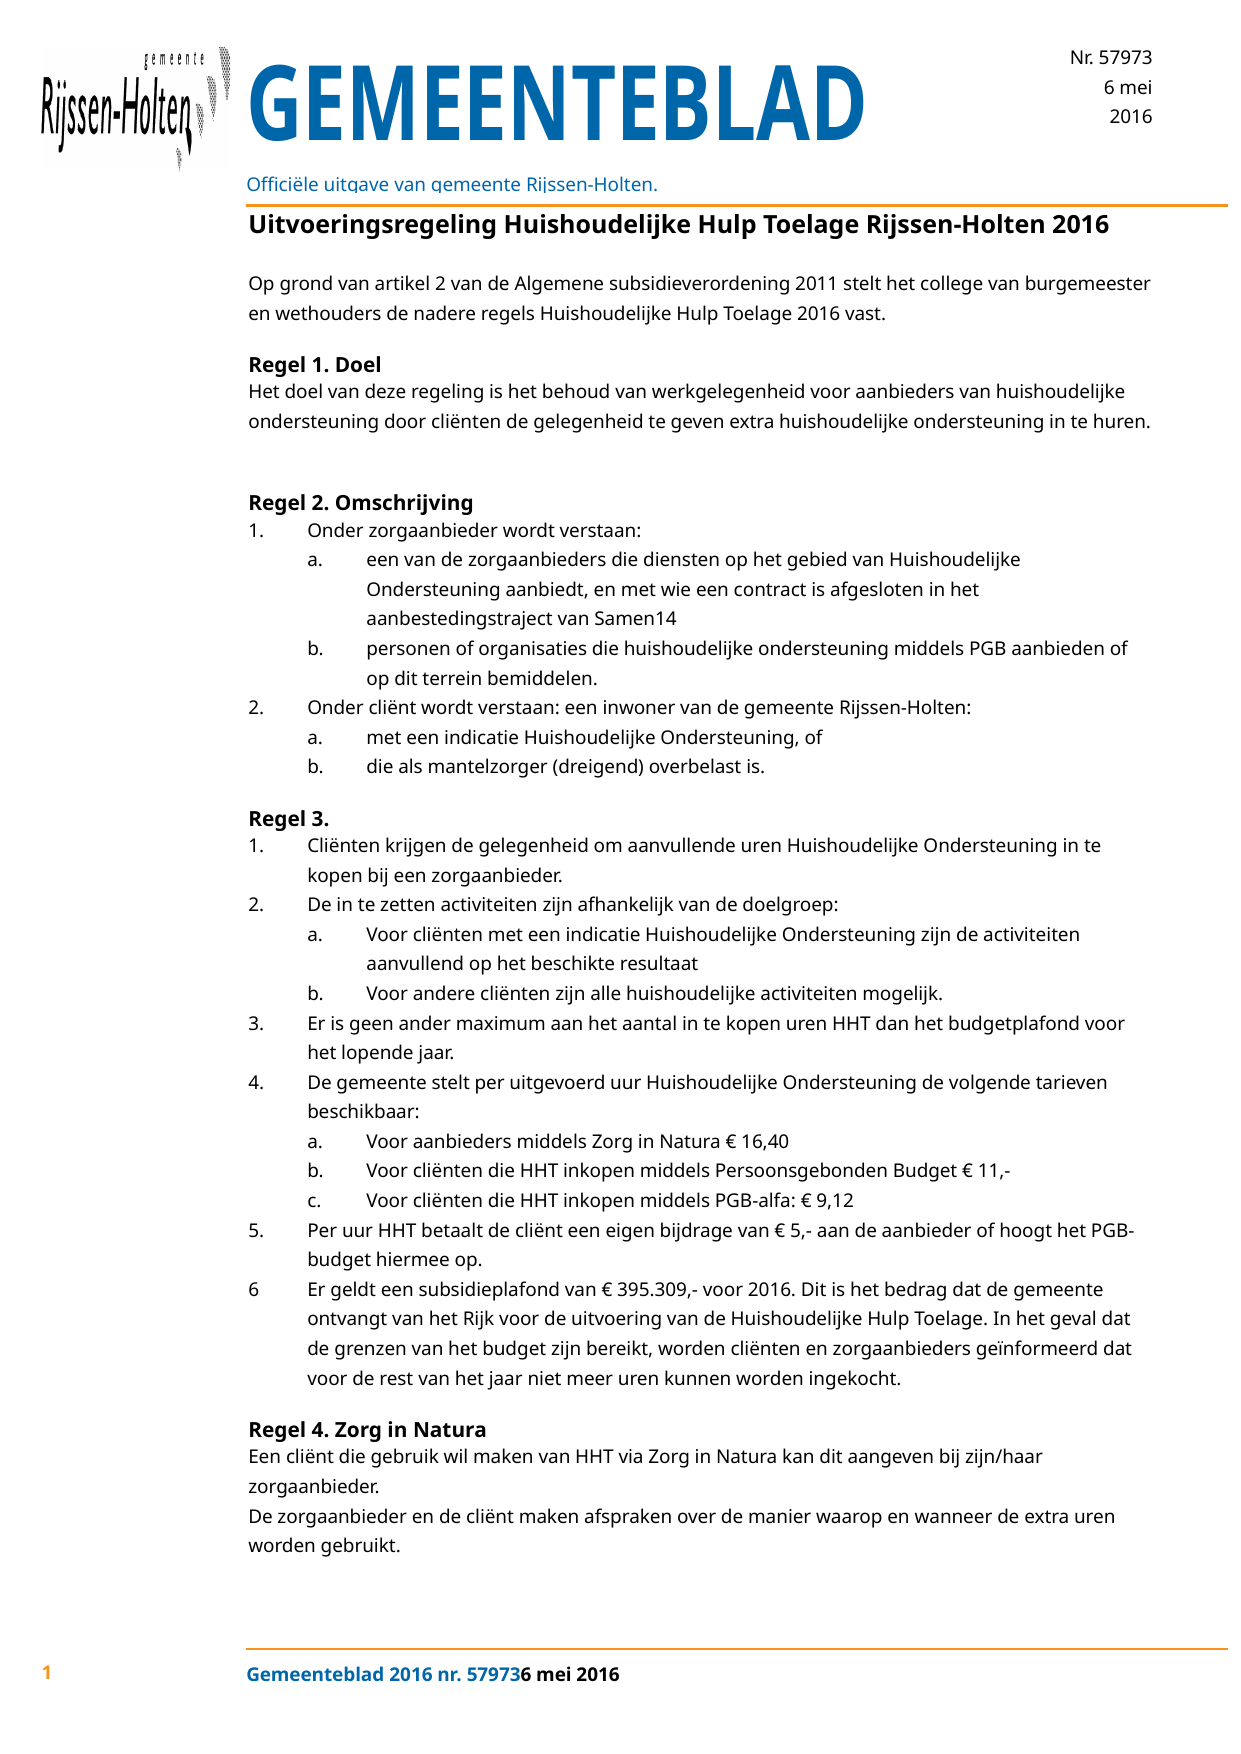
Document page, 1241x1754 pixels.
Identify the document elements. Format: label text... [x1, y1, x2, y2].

text Op grond van artikel 2 van de Algemene subsidieverordening 2011 stelt het college van burgemeester en wethouders de nadere regels Huishoudelijke Hulp Toelage 2016 vast. [248, 270, 1152, 326]
text Regel 3. [248, 804, 1152, 832]
text Regel 2. Omschrijving [248, 488, 1152, 517]
list Voor aanbieders middels Zorg in Natura € 16,40 [307, 1128, 1152, 1154]
list Voor cliënten die HHT inkopen middels PGB-alfa: € 9,12 [307, 1187, 1152, 1213]
list Voor andere cliënten zijn alle huishoudelijke activiteiten mogelijk. [307, 980, 1152, 1006]
list die als mantelzorger (dreigend) overbelast is. [307, 753, 1152, 779]
list met een indicatie Huishoudelijke Ondersteuning, of [307, 724, 1152, 749]
list Onder zorgaanbieder wordt verstaan: [248, 517, 1152, 542]
text Regel 1. Doel [248, 350, 1152, 379]
list een van de zorgaanbieders die diensten op het gebied van Huishoudelijke Ondersteuning aanbiedt, en met wie een contract is afgesloten in het aanbestedingstraject van Samen14 [307, 546, 1152, 631]
list Cliënten krijgen de gelegenheid om aanvullende uren Huishoudelijke Ondersteuning in te kopen bij een zorgaanbieder. [248, 832, 1152, 888]
list De in te zetten activiteiten zijn afhankelijk van de doelgroep: [248, 891, 1152, 917]
list personen of organisaties die huishoudelijke ondersteuning middels PGB aanbieden of op dit terrein bemiddelen. [307, 635, 1152, 690]
text Het doel van deze regeling is het behoud van werkgelegenheid voor aanbieders van huishoudelijke ondersteuning door cliënten de gelegenheid te geven extra huishoudelijke ondersteuning in te huren. [248, 379, 1152, 434]
list Per uur HHT betaalt de cliënt een eigen bijdrage van € 5,- aan de aanbieder of hoogt het PGB-budget hiermee op. [248, 1217, 1152, 1272]
text Regel 4. Zorg in Natura [248, 1415, 1152, 1444]
text Een cliënt die gebruik wil maken van HHT via Zorg in Natura kan dit aangeven bij zijn/haar zorgaanbieder. [248, 1444, 1152, 1499]
text Uitvoeringsregeling Huishoudelijke Hulp Toelage Rijssen-Holten 2016 [248, 207, 1152, 241]
list Voor cliënten die HHT inkopen middels Persoonsgebonden Budget € 11,- [307, 1158, 1152, 1183]
text De zorgaanbieder en de cliënt maken afspraken over de manier waarop en wanneer de extra uren worden gebruikt. [248, 1503, 1152, 1558]
list Onder cliënt wordt verstaan: een inwoner van de gemeente Rijssen-Holten: [248, 694, 1152, 720]
list Er geldt een subsidieplafond van € 395.309,- voor 2016. Dit is het bedrag dat de gemeente ontvangt van het Rijk voor de uitvoering van de Huishoudelijke Hulp Toelage. In het geval dat de grenzen van het budget zijn bereikt, worden cliënten en zorgaanbieders geïnformeerd dat voor de rest van het jaar niet meer uren kunnen worden ingekocht. [248, 1276, 1152, 1391]
picture [41, 47, 231, 172]
list Er is geen ander maximum aan het aantal in te kopen uren HHT dan het budgetplafond voor het lopende jaar. [248, 1010, 1152, 1065]
list Voor cliënten met een indicatie Huishoudelijke Ondersteuning zijn de activiteiten aanvullend op het beschikte resultaat [307, 921, 1152, 976]
list De gemeente stelt per uitgevoerd uur Huishoudelijke Ondersteuning de volgende tarieven beschikbaar: [248, 1069, 1152, 1124]
